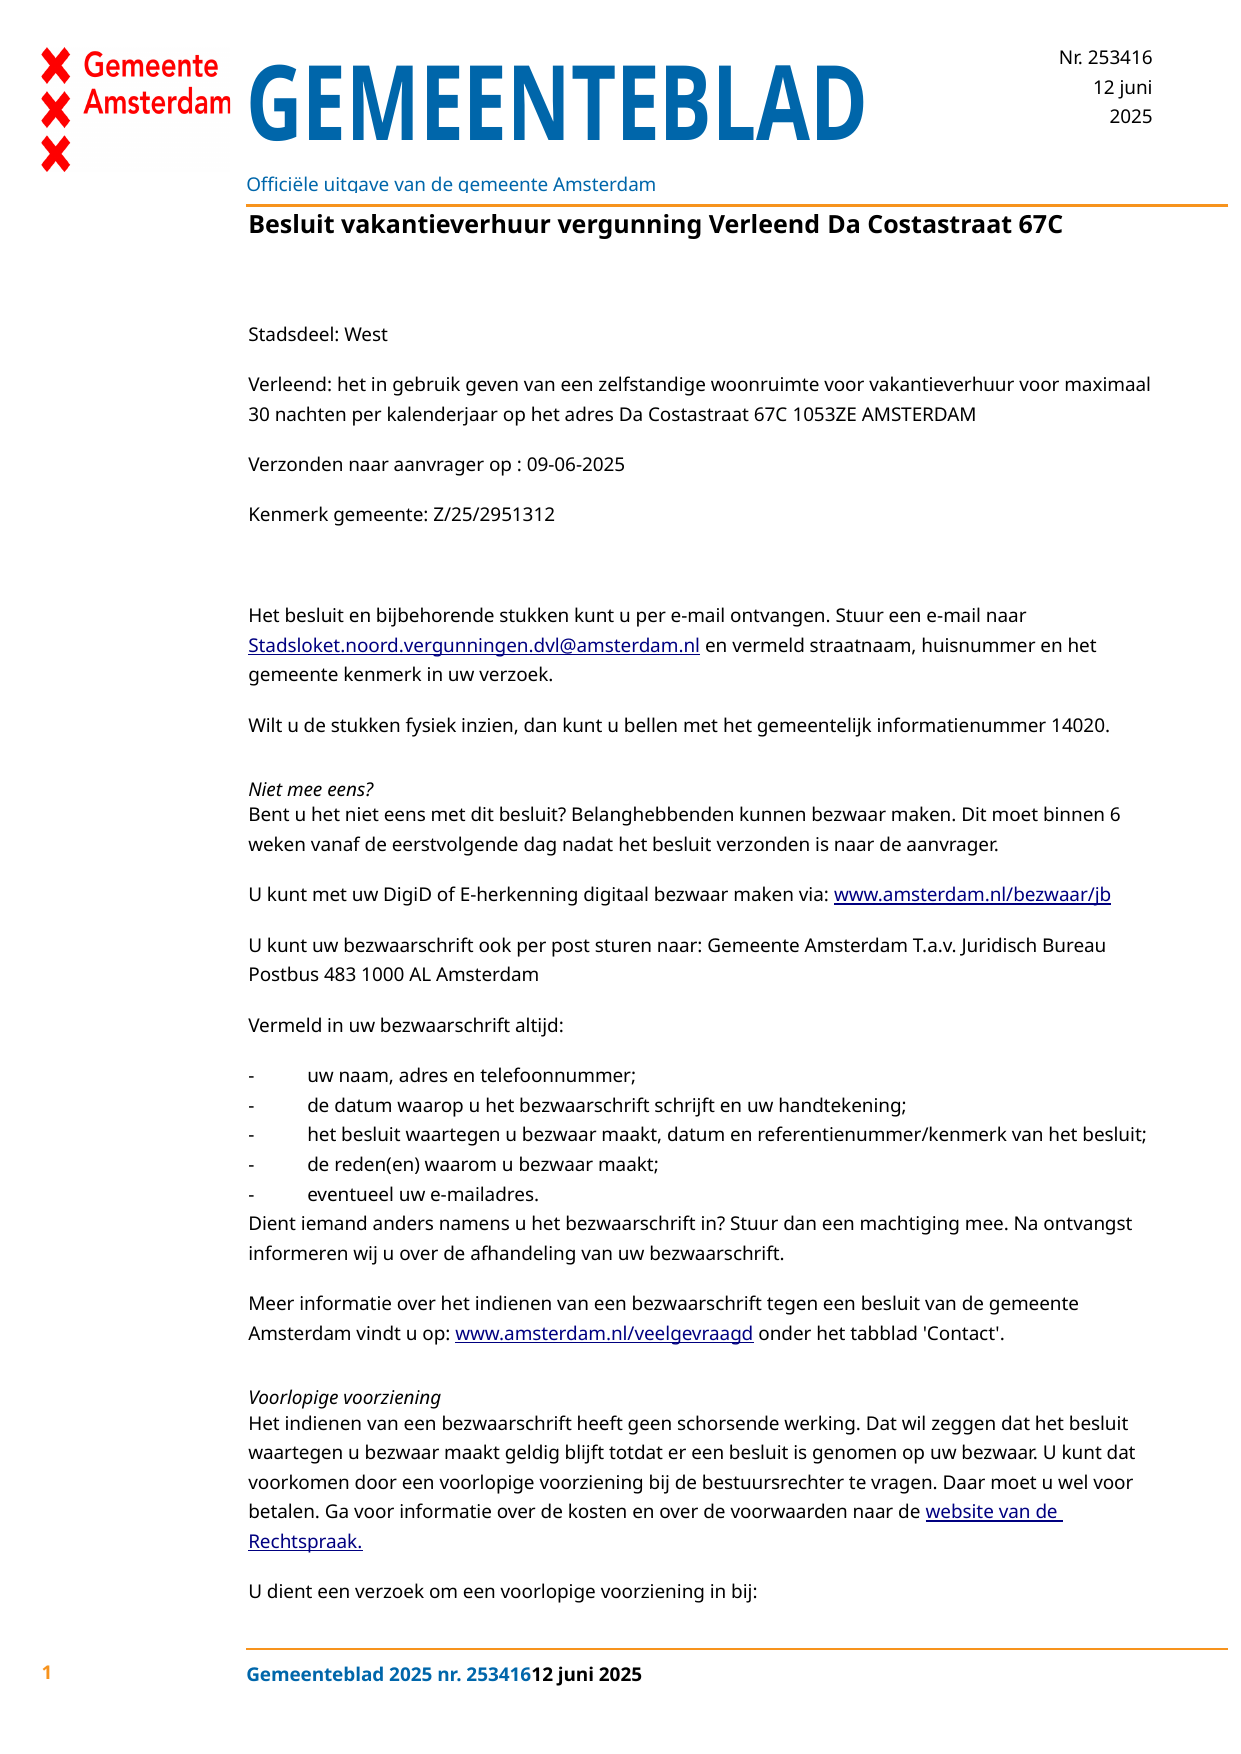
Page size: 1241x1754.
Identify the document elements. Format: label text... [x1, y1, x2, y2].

list eventueel uw e-mailadres. [248, 1181, 1152, 1207]
text Vermeld in uw bezwaarschrift altijd: [248, 1012, 1152, 1038]
list uw naam, adres en telefoonnummer; [248, 1062, 1152, 1088]
text U kunt uw bezwaarschrift ook per post sturen naar: Gemeente Amsterdam T.a.v. Juridisch Bureau Postbus 483 1000 AL Amsterdam [248, 932, 1152, 987]
text Wilt u de stukken fysiek inzien, dan kunt u bellen met het gemeentelijk informatienummer 14020. [248, 712, 1152, 738]
text Besluit vakantieverhuur vergunning Verleend Da Costastraat 67C [248, 207, 1152, 241]
text Stadsdeel: West [248, 321, 1152, 346]
text U kunt met uw DigiD of E-herkenning digitaal bezwaar maken via: www.amsterdam.nl/bezwaar/jb [248, 882, 1152, 907]
text Meer informatie over het indienen van een bezwaarschrift tegen een besluit van de gemeente Amsterdam vindt u op: www.amsterdam.nl/veelgevraagd onder het tabblad 'Contact'. [248, 1290, 1152, 1346]
text Dient iemand anders namens u het bezwaarschrift in? Stuur dan een machtiging mee. Na ontvangst informeren wij u over de afhandeling van uw bezwaarschrift. [248, 1210, 1152, 1266]
text Bent u het niet eens met dit besluit? Belanghebbenden kunnen bezwaar maken. Dit moet binnen 6 weken vanaf de eerstvolgende dag nadat het besluit verzonden is naar de aanvrager. [248, 802, 1152, 857]
text Het indienen van een bezwaarschrift heeft geen schorsende werking. Dat wil zeggen dat het besluit waartegen u bezwaar maakt geldig blijft totdat er een besluit is genomen op uw bezwaar. U kunt dat voorkomen door een voorlopige voorziening bij de bestuursrechter te vragen. Daar moet u wel voor betalen. Ga voor informatie over de kosten en over de voorwaarden naar de website van de Rechtspraak. [248, 1410, 1152, 1554]
list de datum waarop u het bezwaarschrift schrijft en uw handtekening; [248, 1092, 1152, 1118]
text Het besluit en bijbehorende stukken kunt u per e-mail ontvangen. Stuur een e-mail naar Stadsloket.noord.vergunningen.dvl@amsterdam.nl en vermeld straatnaam, huisnummer en het gemeente kenmerk in uw verzoek. [248, 602, 1152, 687]
text U dient een verzoek om een voorlopige voorziening in bij: [248, 1578, 1152, 1604]
list het besluit waartegen u bezwaar maakt, datum en referentienummer/kenmerk van het besluit; [248, 1122, 1152, 1147]
text Niet mee eens? [248, 776, 1152, 802]
list de reden(en) waarom u bezwaar maakt; [248, 1151, 1152, 1177]
text Kenmerk gemeente: Z/25/2951312 [248, 502, 1152, 527]
text Verleend: het in gebruik geven van een zelfstandige woonruimte voor vakantieverhuur voor maximaal 30 nachten per kalenderjaar op het adres Da Costastraat 67C 1053ZE AMSTERDAM [248, 371, 1152, 426]
text Verzonden naar aanvrager op : 09-06-2025 [248, 451, 1152, 477]
picture [41, 47, 231, 172]
text Voorlopige voorziening [248, 1384, 1152, 1410]
